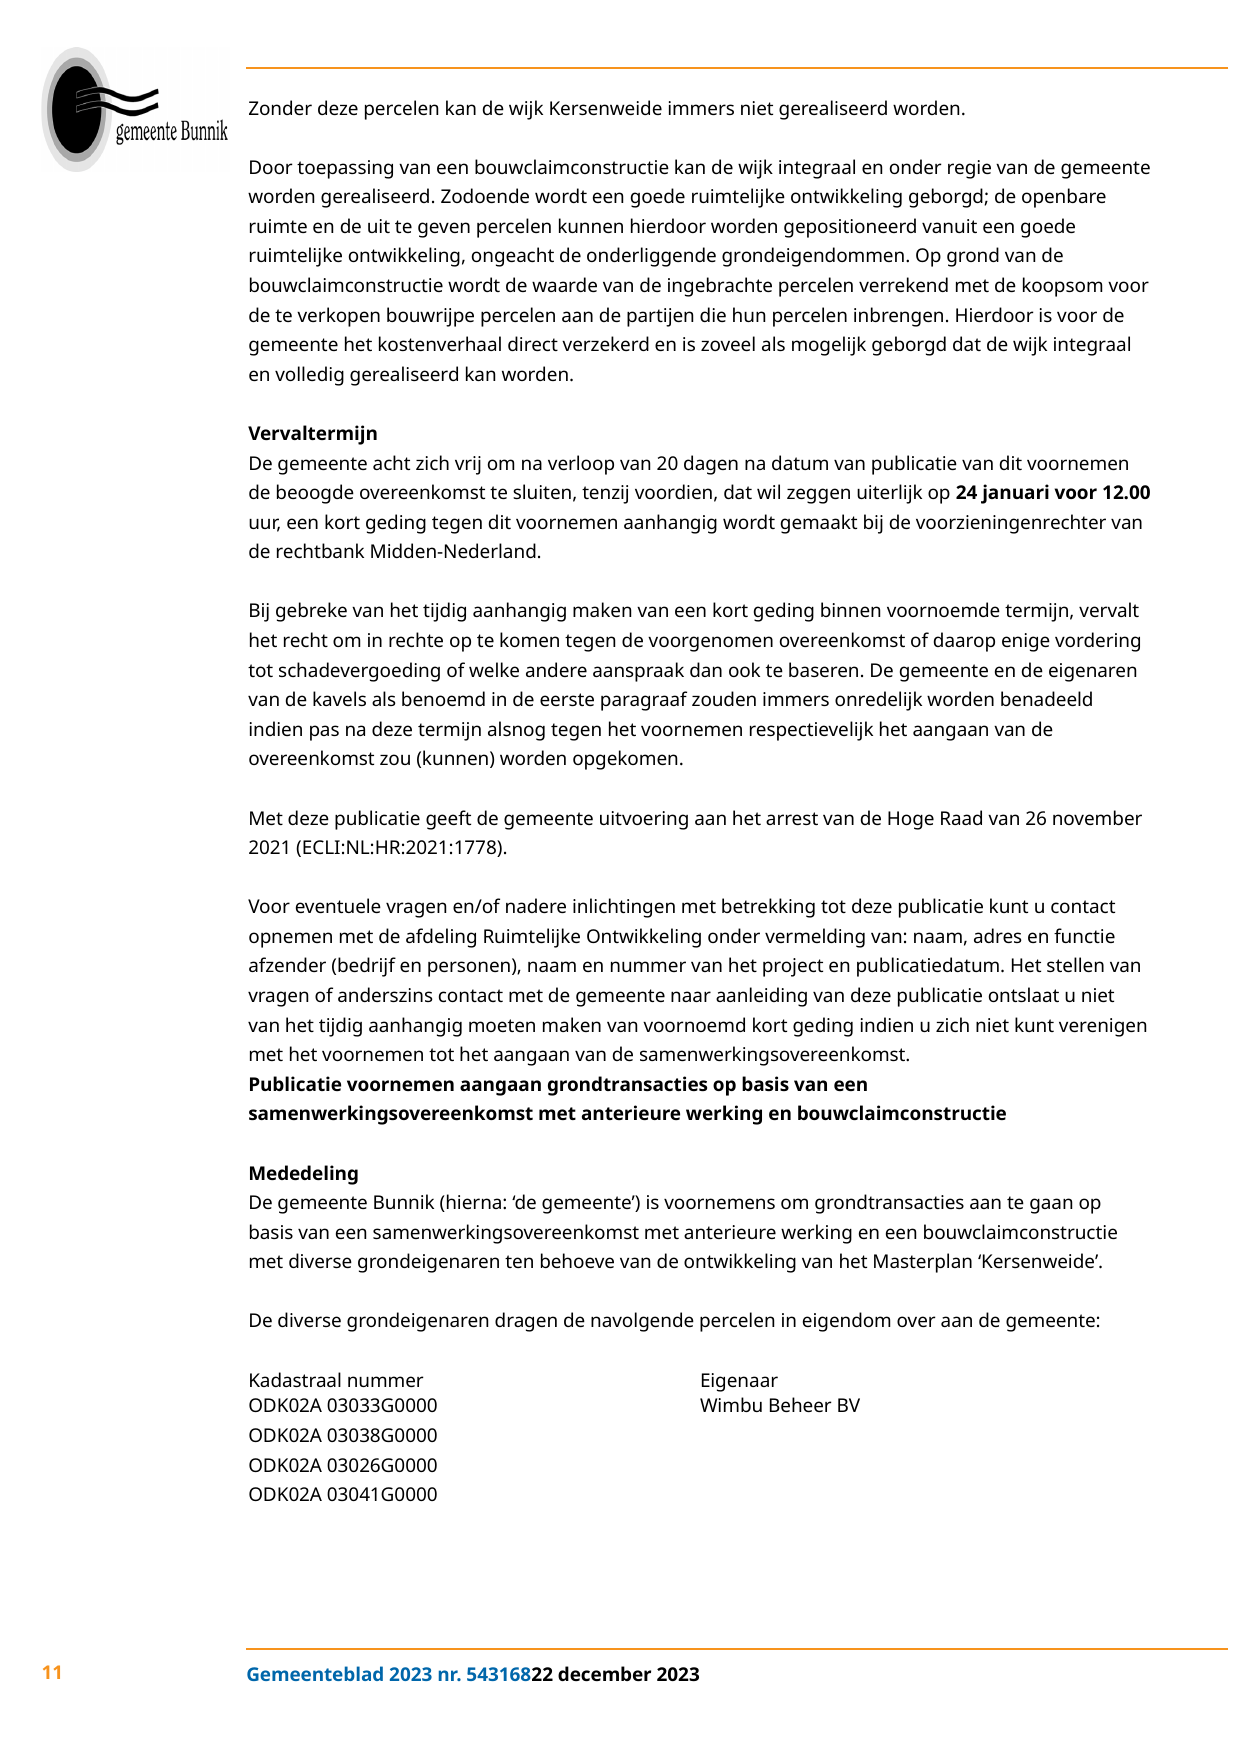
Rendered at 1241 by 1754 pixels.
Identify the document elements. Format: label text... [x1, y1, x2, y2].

text Voor eventuele vragen en/of nadere inlichtingen met betrekking tot deze publicatie kunt u contact opnemen met de afdeling Ruimtelijke Ontwikkeling onder vermelding van: naam, adres en functie afzender (bedrijf en personen), naam en nummer van het project en publicatiedatum. Het stellen van vragen of anderszins contact met de gemeente naar aanleiding van deze publicatie ontslaat u niet van het tijdig aanhangig moeten maken van voornoemd kort geding indien u zich niet kunt verenigen met het voornemen tot het aangaan van de samenwerkingsovereenkomst. [248, 893, 1152, 1067]
text Bij gebreke van het tijdig aanhangig maken van een kort geding binnen voornoemde termijn, vervalt het recht om in rechte op te komen tegen de voorgenomen overeenkomst of daarop enige vordering tot schadevergoeding of welke andere aanspraak dan ook te baseren. De gemeente en de eigenaren van de kavels als benoemd in de eerste paragraaf zouden immers onredelijk worden benadeeld indien pas na deze termijn alsnog tegen het voornemen respectievelijk het aangaan van de overeenkomst zou (kunnen) worden opgekomen. [248, 598, 1152, 771]
table_header Kadastraal nummer [248, 1367, 700, 1393]
table_cell Wimbu Beheer BV [700, 1393, 1152, 1507]
text De diverse grondeigenaren dragen de navolgende percelen in eigendom over aan de gemeente: [248, 1308, 1152, 1333]
text Publicatie voornemen aangaan grondtransacties op basis van een samenwerkingsovereenkomst met anterieure werking en bouwclaimconstructie [248, 1071, 1152, 1126]
picture [41, 47, 231, 172]
table_header Eigenaar [700, 1367, 1152, 1393]
text Mededeling [248, 1160, 1152, 1186]
text Vervaltermijn [248, 420, 1152, 446]
text Met deze publicatie geeft de gemeente uitvoering aan het arrest van de Hoge Raad van 26 november 2021 (ECLI:NL:HR:2021:1778). [248, 805, 1152, 860]
text Zonder deze percelen kan de wijk Kersenweide immers niet gerealiseerd worden. [248, 95, 1152, 121]
table_cell ODK02A 03033G0000 ODK02A 03038G0000 ODK02A 03026G0000 ODK02A 03041G0000 [248, 1393, 700, 1507]
text De gemeente Bunnik (hierna: ‘de gemeente’) is voornemens om grondtransacties aan te gaan op basis van een samenwerkingsovereenkomst met anterieure werking en een bouwclaimconstructie met diverse grondeigenaren ten behoeve van de ontwikkeling van het Masterplan ‘Kersenweide’. [248, 1189, 1152, 1274]
text Door toepassing van een bouwclaimconstructie kan de wijk integraal en onder regie van de gemeente worden gerealiseerd. Zodoende wordt een goede ruimtelijke ontwikkeling geborgd; de openbare ruimte en de uit te geven percelen kunnen hierdoor worden gepositioneerd vanuit een goede ruimtelijke ontwikkeling, ongeacht de onderliggende grondeigendommen. Op grond van de bouwclaimconstructie wordt de waarde van de ingebrachte percelen verrekend met de koopsom voor de te verkopen bouwrijpe percelen aan de partijen die hun percelen inbrengen. Hierdoor is voor de gemeente het kostenverhaal direct verzekerd en is zoveel als mogelijk geborgd dat de wijk integraal en volledig gerealiseerd kan worden. [248, 154, 1152, 387]
text De gemeente acht zich vrij om na verloop van 20 dagen na datum van publicatie van dit voornemen de beoogde overeenkomst te sluiten, tenzij voordien, dat wil zeggen uiterlijk op 24 januari voor 12.00 uur, een kort geding tegen dit voornemen aanhangig wordt gemaakt bij de voorzieningenrechter van de rechtbank Midden-Nederland. [248, 450, 1152, 564]
